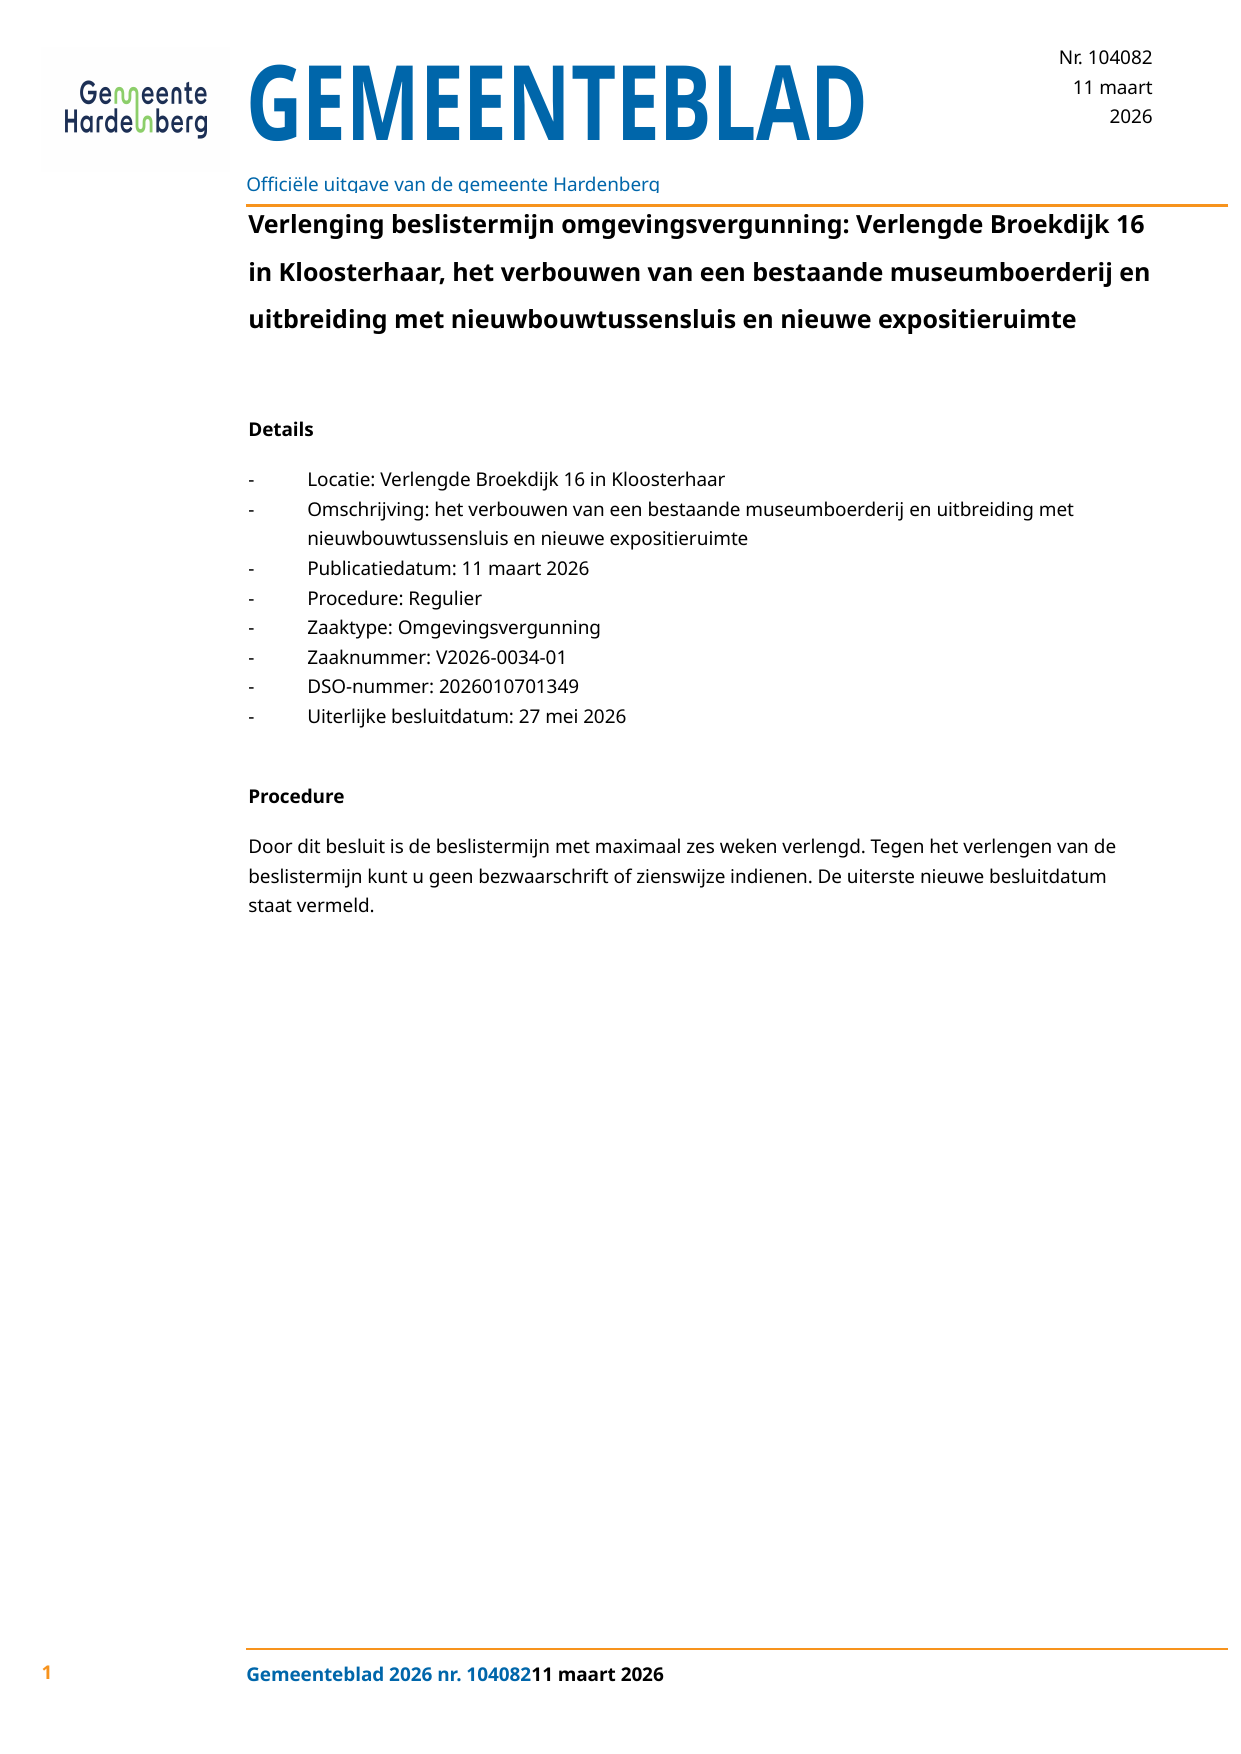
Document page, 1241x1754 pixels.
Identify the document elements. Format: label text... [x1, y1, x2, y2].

list Zaaktype: Omgevingsvergunning [248, 614, 1152, 640]
list DSO-nummer: 2026010701349 [248, 673, 1152, 699]
list Locatie: Verlengde Broekdijk 16 in Kloosterhaar [248, 466, 1152, 492]
text Procedure [248, 783, 1152, 809]
list Omschrijving: het verbouwen van een bestaande museumboerderij en uitbreiding met nieuwbouwtussensluis en nieuwe expositieruimte [248, 496, 1152, 551]
list Uiterlijke besluitdatum: 27 mei 2026 [248, 703, 1152, 729]
picture [41, 47, 231, 172]
text Door dit besluit is de beslistermijn met maximaal zes weken verlengd. Tegen het verlengen van de beslistermijn kunt u geen bezwaarschrift of zienswijze indienen. De uiterste nieuwe besluitdatum staat vermeld. [248, 833, 1152, 918]
list Zaaknummer: V2026-0034-01 [248, 644, 1152, 669]
list Publicatiedatum: 11 maart 2026 [248, 555, 1152, 581]
text Verlenging beslistermijn omgevingsvergunning: Verlengde Broekdijk 16 in Kloosterhaar, het verbouwen van een bestaande museumboerderij en uitbreiding met nieuwbouwtussensluis en nieuwe expositieruimte [248, 207, 1152, 336]
text Details [248, 416, 1152, 442]
list Procedure: Regulier [248, 585, 1152, 610]
